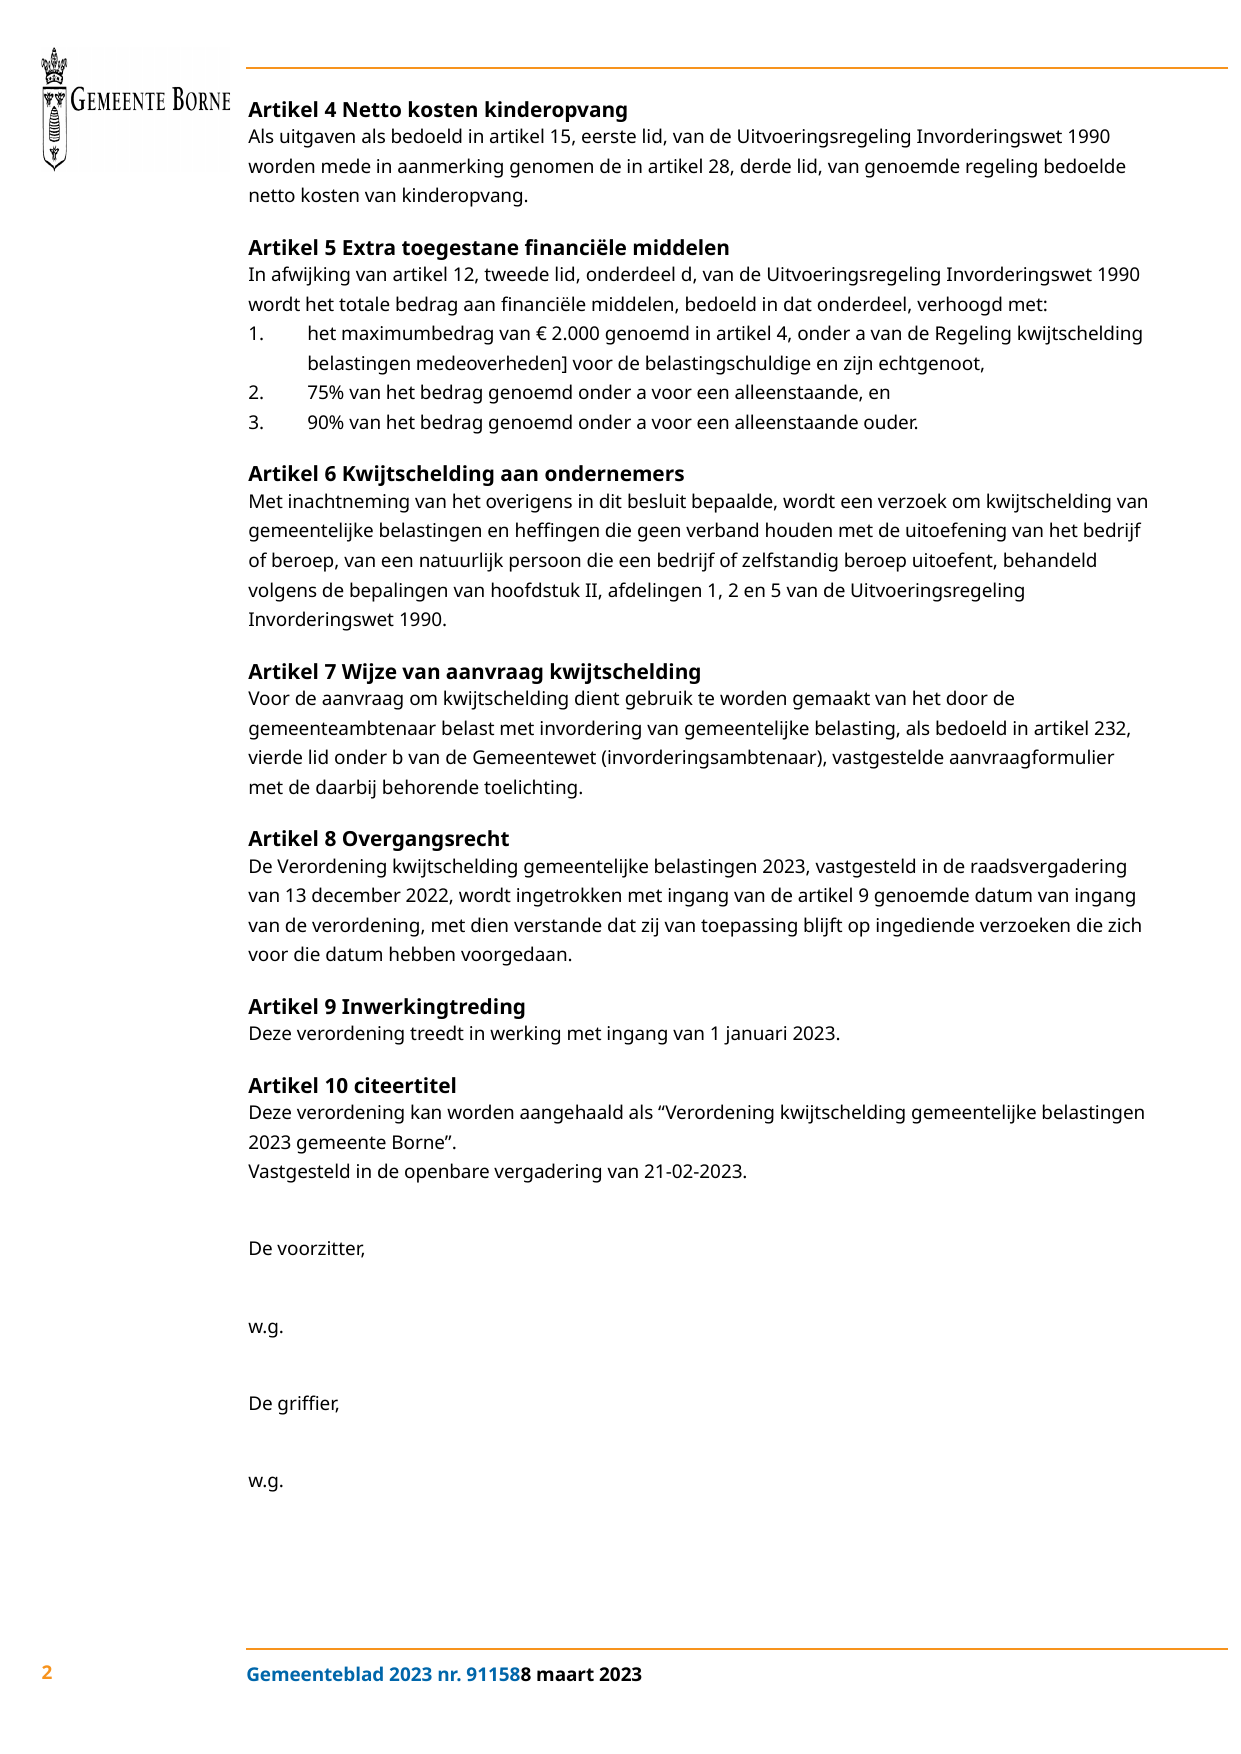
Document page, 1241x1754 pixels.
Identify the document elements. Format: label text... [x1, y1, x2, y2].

text Deze verordening treedt in werking met ingang van 1 januari 2023. [248, 1020, 1152, 1046]
text De Verordening kwijtschelding gemeentelijke belastingen 2023, vastgesteld in de raadsvergadering van 13 december 2022, wordt ingetrokken met ingang van de artikel 9 genoemde datum van ingang van de verordening, met dien verstande dat zij van toepassing blijft op ingediende verzoeken die zich voor die datum hebben voorgedaan. [248, 853, 1152, 967]
text Met inachtneming van het overigens in dit besluit bepaalde, wordt een verzoek om kwijtschelding van gemeentelijke belastingen en heffingen die geen verband houden met de uitoefening van het bedrijf of beroep, van een natuurlijk persoon die een bedrijf of zelfstandig beroep uitoefent, behandeld volgens de bepalingen van hoofdstuk II, afdelingen 1, 2 en 5 van de Uitvoeringsregeling Invorderingswet 1990. [248, 488, 1152, 632]
list 75% van het bedrag genoemd onder a voor een alleenstaande, en [248, 379, 1152, 405]
text Deze verordening kan worden aangehaald als “Verordening kwijtschelding gemeentelijke belastingen 2023 gemeente Borne”. [248, 1099, 1152, 1154]
list het maximumbedrag van € 2.000 genoemd in artikel 4, onder a van de Regeling kwijtschelding belastingen medeoverheden] voor de belastingschuldige en zijn echtgenoot, [248, 320, 1152, 376]
text De griffier, [248, 1390, 1152, 1416]
text w.g. [248, 1467, 1152, 1493]
text Artikel 10 citeertitel [248, 1071, 1152, 1099]
list 90% van het bedrag genoemd onder a voor een alleenstaande ouder. [248, 409, 1152, 435]
text Artikel 4 Netto kosten kinderopvang [248, 95, 1152, 123]
text De voorzitter, [248, 1236, 1152, 1261]
text Artikel 8 Overgangsrecht [248, 824, 1152, 853]
text Artikel 6 Kwijtschelding aan ondernemers [248, 459, 1152, 488]
text Artikel 7 Wijze van aanvraag kwijtschelding [248, 657, 1152, 685]
text Artikel 5 Extra toegestane financiële middelen [248, 233, 1152, 261]
picture [41, 47, 231, 172]
text w.g. [248, 1313, 1152, 1338]
text Voor de aanvraag om kwijtschelding dient gebruik te worden gemaakt van het door de gemeenteambtenaar belast met invordering van gemeentelijke belasting, als bedoeld in artikel 232, vierde lid onder b van de Gemeentewet (invorderingsambtenaar), vastgestelde aanvraagformulier met de daarbij behorende toelichting. [248, 685, 1152, 800]
text In afwijking van artikel 12, tweede lid, onderdeel d, van de Uitvoeringsregeling Invorderingswet 1990 wordt het totale bedrag aan financiële middelen, bedoeld in dat onderdeel, verhoogd met: [248, 261, 1152, 317]
text Als uitgaven als bedoeld in artikel 15, eerste lid, van de Uitvoeringsregeling Invorderingswet 1990 worden mede in aanmerking genomen de in artikel 28, derde lid, van genoemde regeling bedoelde netto kosten van kinderopvang. [248, 123, 1152, 208]
text Artikel 9 Inwerkingtreding [248, 992, 1152, 1020]
text Vastgesteld in de openbare vergadering van 21-02-2023. [248, 1158, 1152, 1184]
